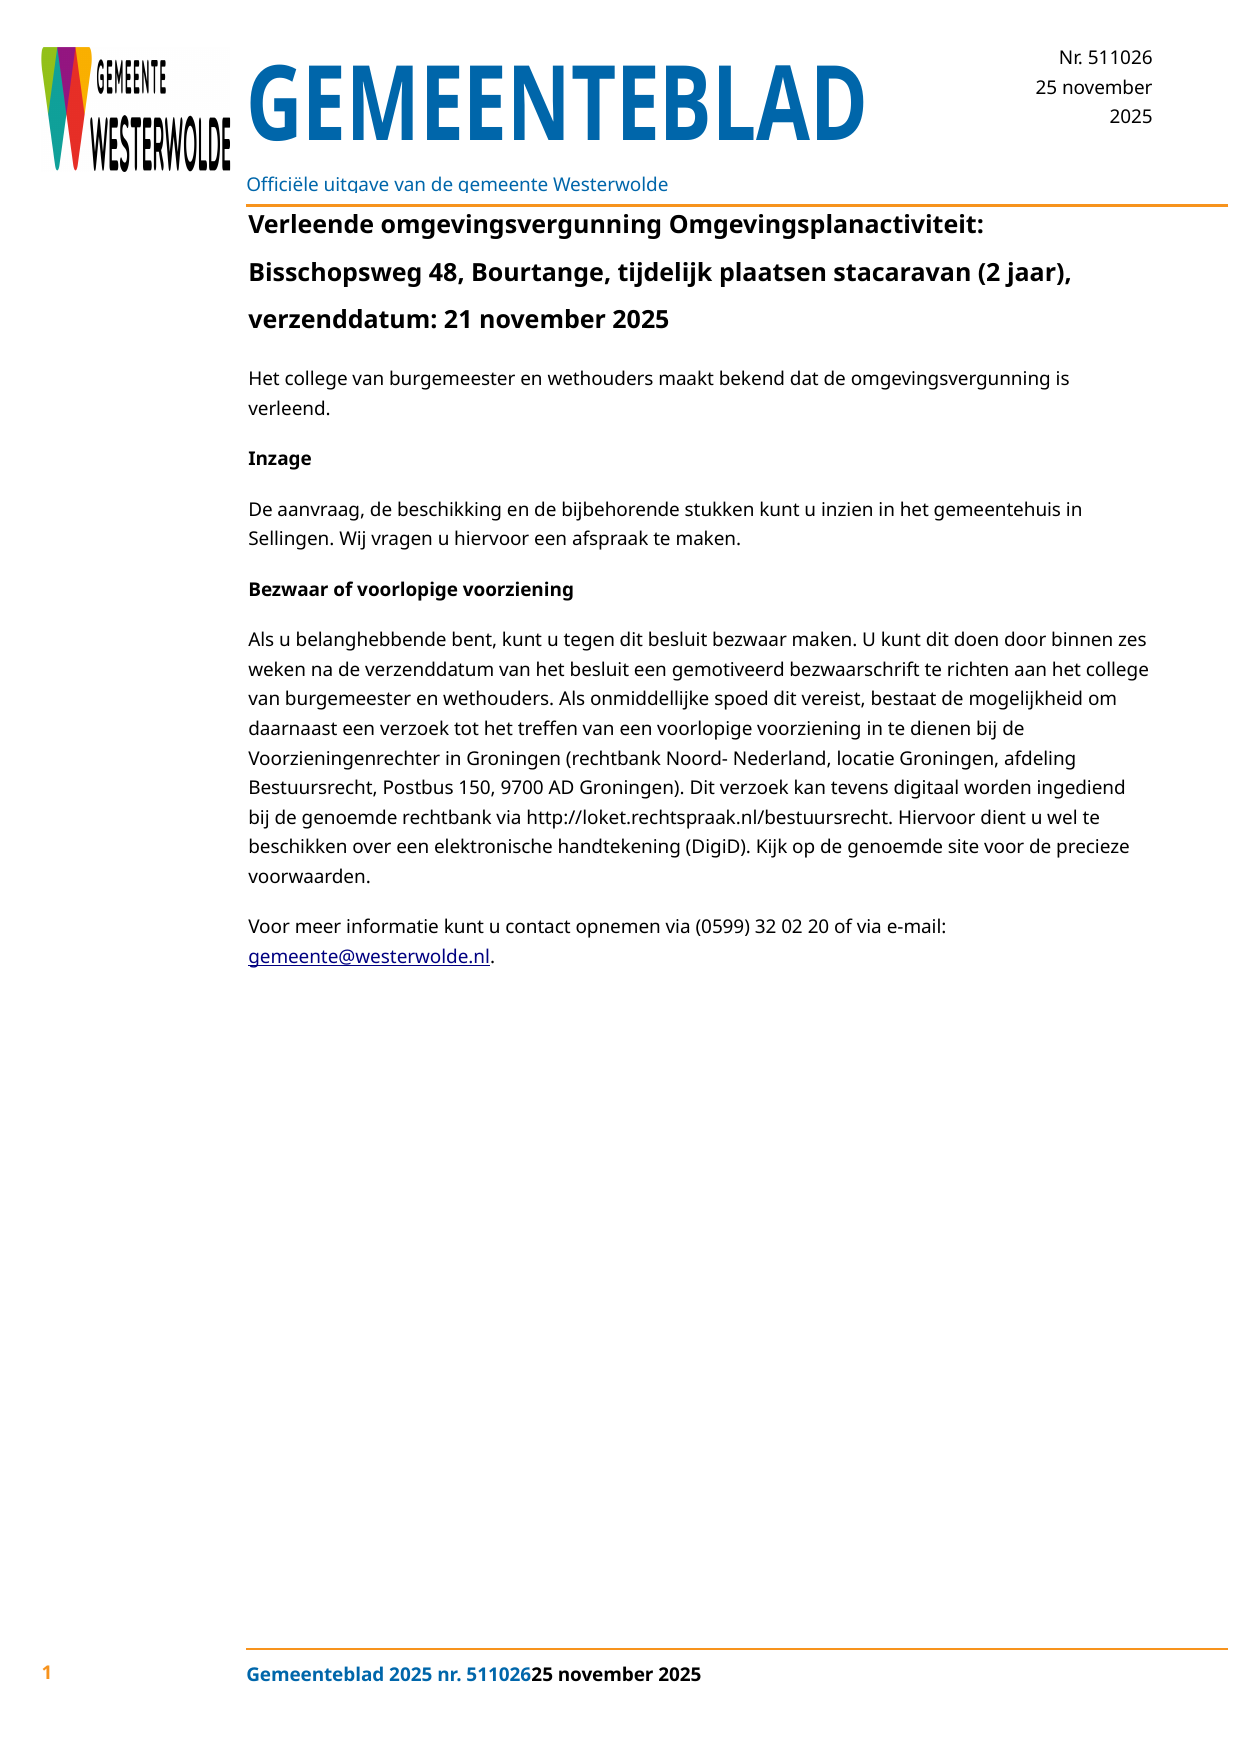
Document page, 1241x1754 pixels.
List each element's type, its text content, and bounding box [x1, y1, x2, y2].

picture [41, 47, 231, 172]
text Verleende omgevingsvergunning Omgevingsplanactiviteit: Bisschopsweg 48, Bourtange, tijdelijk plaatsen stacaravan (2 jaar), verzenddatum: 21 november 2025 [248, 207, 1152, 336]
text Voor meer informatie kunt u contact opnemen via (0599) 32 02 20 of via e-mail: gemeente@westerwolde.nl. [248, 913, 1152, 969]
text Inzage [248, 446, 1152, 471]
text Bezwaar of voorlopige voorziening [248, 576, 1152, 602]
text De aanvraag, de beschikking en de bijbehorende stukken kunt u inzien in het gemeentehuis in Sellingen. Wij vragen u hiervoor een afspraak te maken. [248, 496, 1152, 551]
text Als u belanghebbende bent, kunt u tegen dit besluit bezwaar maken. U kunt dit doen door binnen zes weken na de verzenddatum van het besluit een gemotiveerd bezwaarschrift te richten aan het college van burgemeester en wethouders. Als onmiddellijke spoed dit vereist, bestaat de mogelijkheid om daarnaast een verzoek tot het treffen van een voorlopige voorziening in te dienen bij de Voorzieningenrechter in Groningen (rechtbank Noord- Nederland, locatie Groningen, afdeling Bestuursrecht, Postbus 150, 9700 AD Groningen). Dit verzoek kan tevens digitaal worden ingediend bij de genoemde rechtbank via http://loket.rechtspraak.nl/bestuursrecht. Hiervoor dient u wel te beschikken over een elektronische handtekening (DigiD). Kijk op de genoemde site voor de precieze voorwaarden. [248, 626, 1152, 889]
text Het college van burgemeester en wethouders maakt bekend dat de omgevingsvergunning is verleend. [248, 366, 1152, 421]
